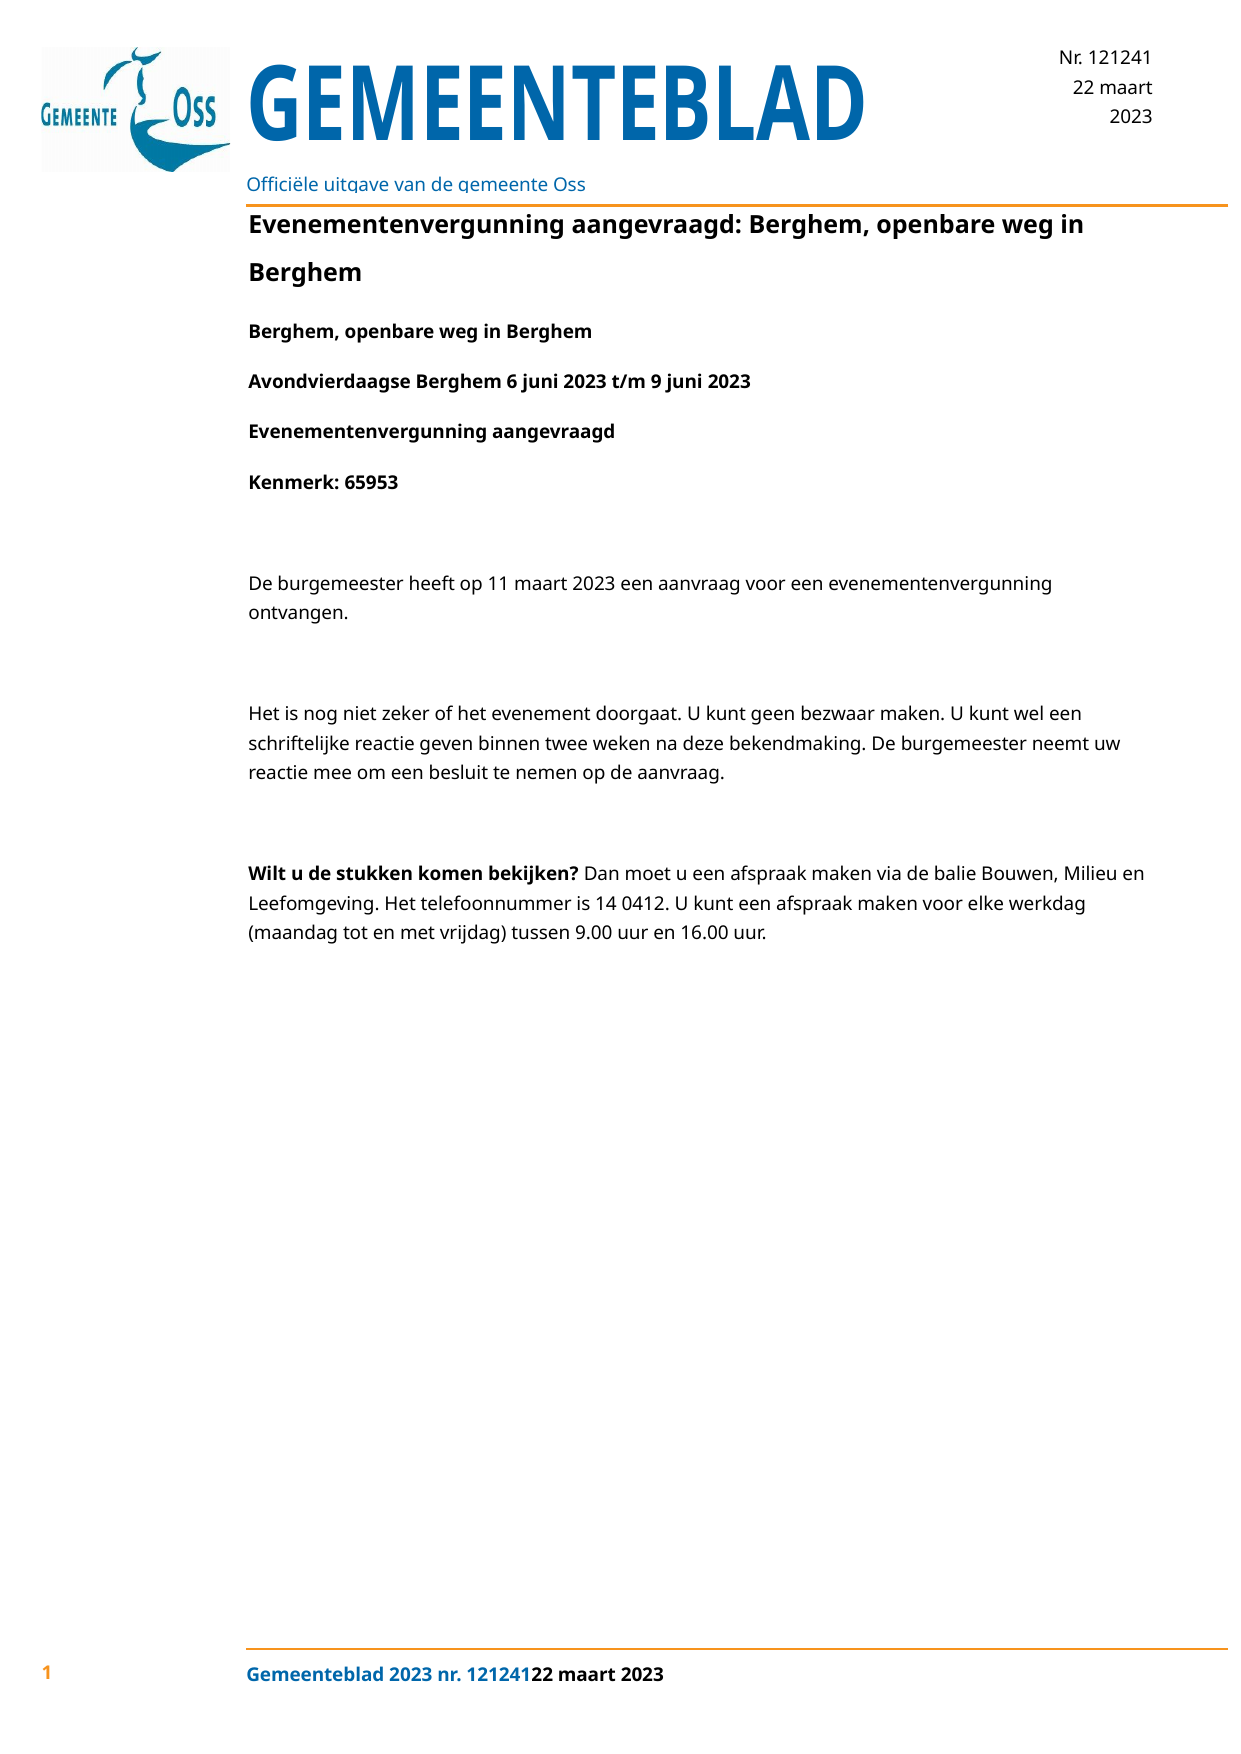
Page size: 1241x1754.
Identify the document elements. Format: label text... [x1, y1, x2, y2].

text Het is nog niet zeker of het evenement doorgaat. U kunt geen bezwaar maken. U kunt wel een schriftelijke reactie geven binnen twee weken na deze bekendmaking. De burgemeester neemt uw reactie mee om een besluit te nemen op de aanvraag. [248, 700, 1152, 785]
text Wilt u de stukken komen bekijken? Dan moet u een afspraak maken via de balie Bouwen, Milieu en Leefomgeving. Het telefoonnummer is 14 0412. U kunt een afspraak maken voor elke werkdag (maandag tot en met vrijdag) tussen 9.00 uur en 16.00 uur. [248, 860, 1152, 945]
text Kenmerk: 65953 [248, 469, 1152, 495]
text De burgemeester heeft op 11 maart 2023 een aanvraag voor een evenementenvergunning ontvangen. [248, 570, 1152, 625]
text Evenementenvergunning aangevraagd: Berghem, openbare weg in Berghem [248, 207, 1152, 288]
picture [41, 47, 231, 172]
text Avondvierdaagse Berghem 6 juni 2023 t/m 9 juni 2023 [248, 368, 1152, 394]
text Evenementenvergunning aangevraagd [248, 419, 1152, 444]
text Berghem, openbare weg in Berghem [248, 318, 1152, 344]
